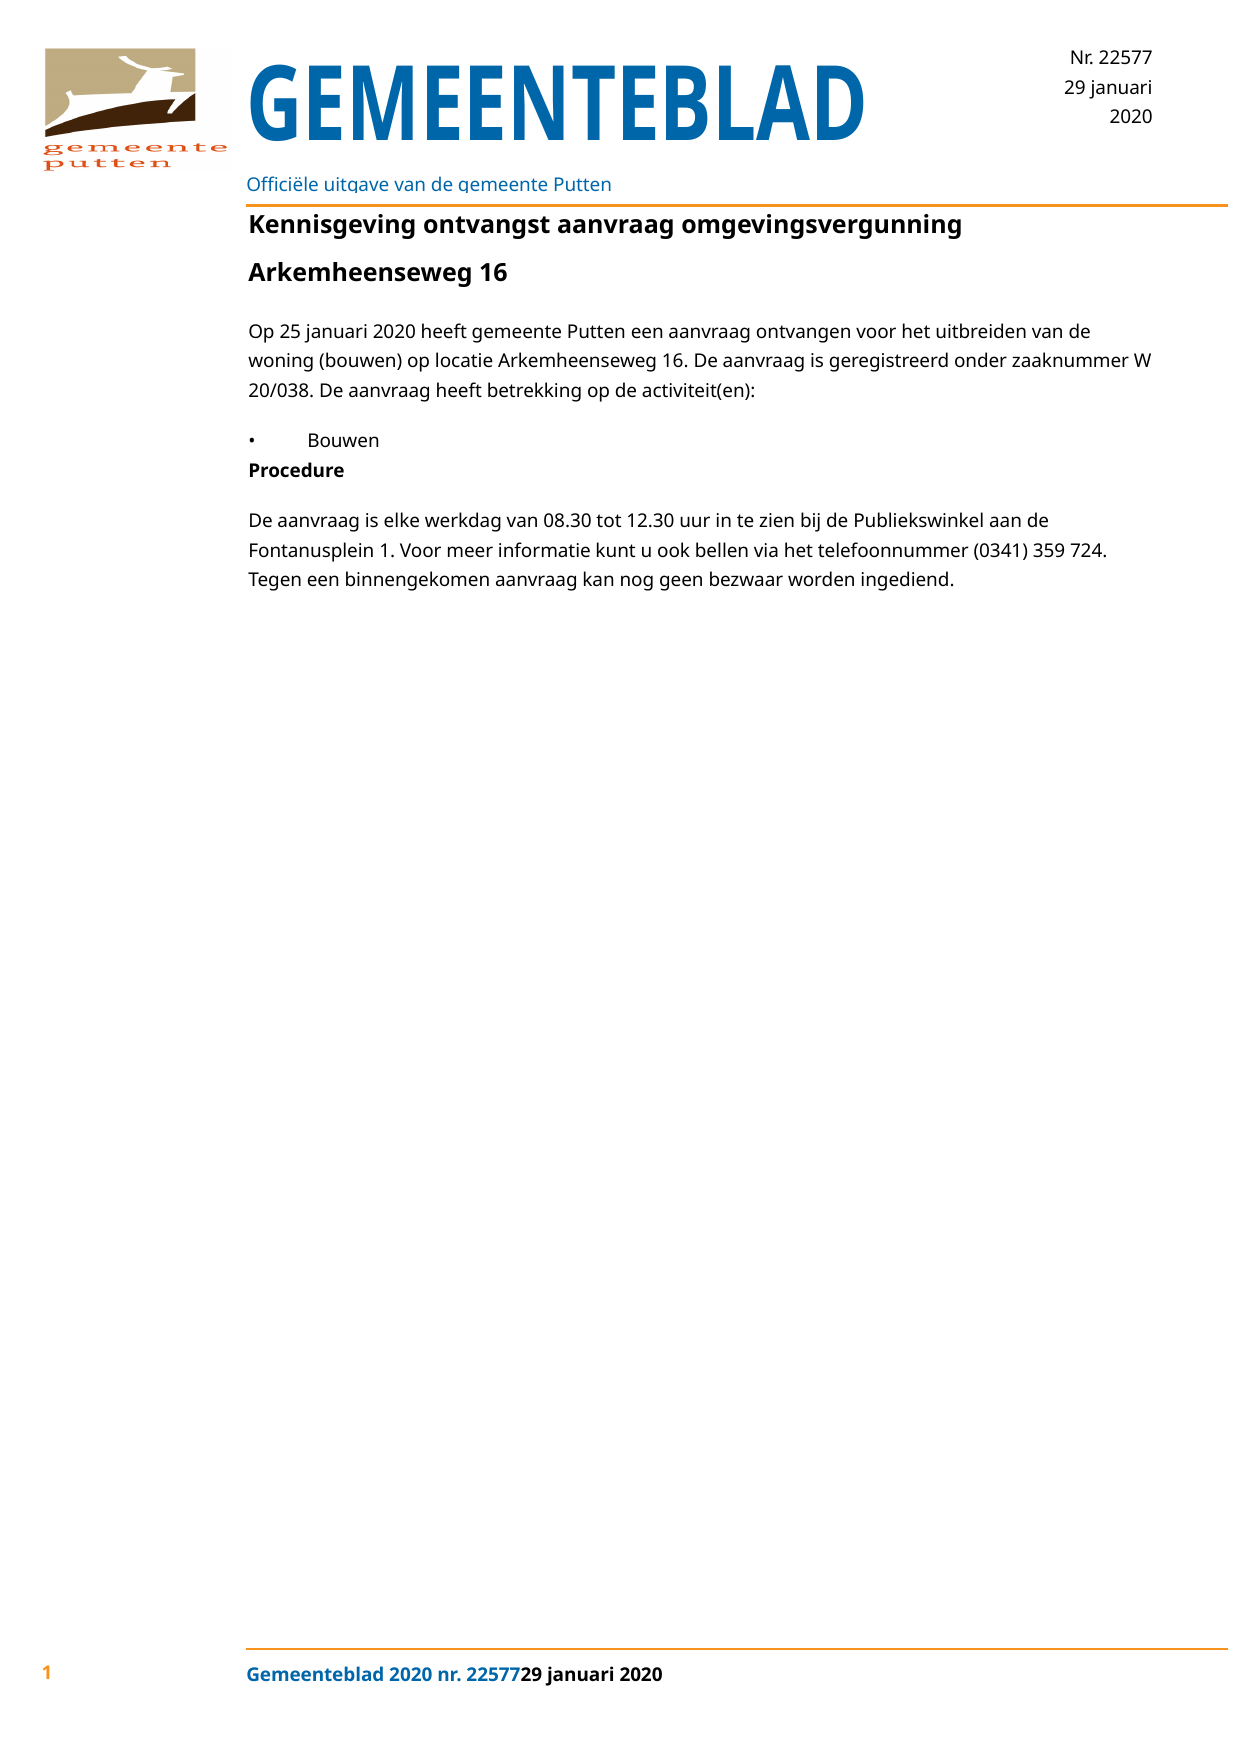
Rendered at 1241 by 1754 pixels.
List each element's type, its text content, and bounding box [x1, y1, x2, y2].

text Procedure [248, 457, 1152, 483]
text Kennisgeving ontvangst aanvraag omgevingsvergunning Arkemheenseweg 16 [248, 207, 1152, 288]
picture [41, 47, 231, 172]
list Bouwen [248, 427, 1152, 453]
text De aanvraag is elke werkdag van 08.30 tot 12.30 uur in te zien bij de Publiekswinkel aan de Fontanusplein 1. Voor meer informatie kunt u ook bellen via het telefoonnummer (0341) 359 724. Tegen een binnengekomen aanvraag kan nog geen bezwaar worden ingediend. [248, 507, 1152, 592]
text Op 25 januari 2020 heeft gemeente Putten een aanvraag ontvangen voor het uitbreiden van de woning (bouwen) op locatie Arkemheenseweg 16. De aanvraag is geregistreerd onder zaaknummer W 20/038. De aanvraag heeft betrekking op de activiteit(en): [248, 318, 1152, 403]
